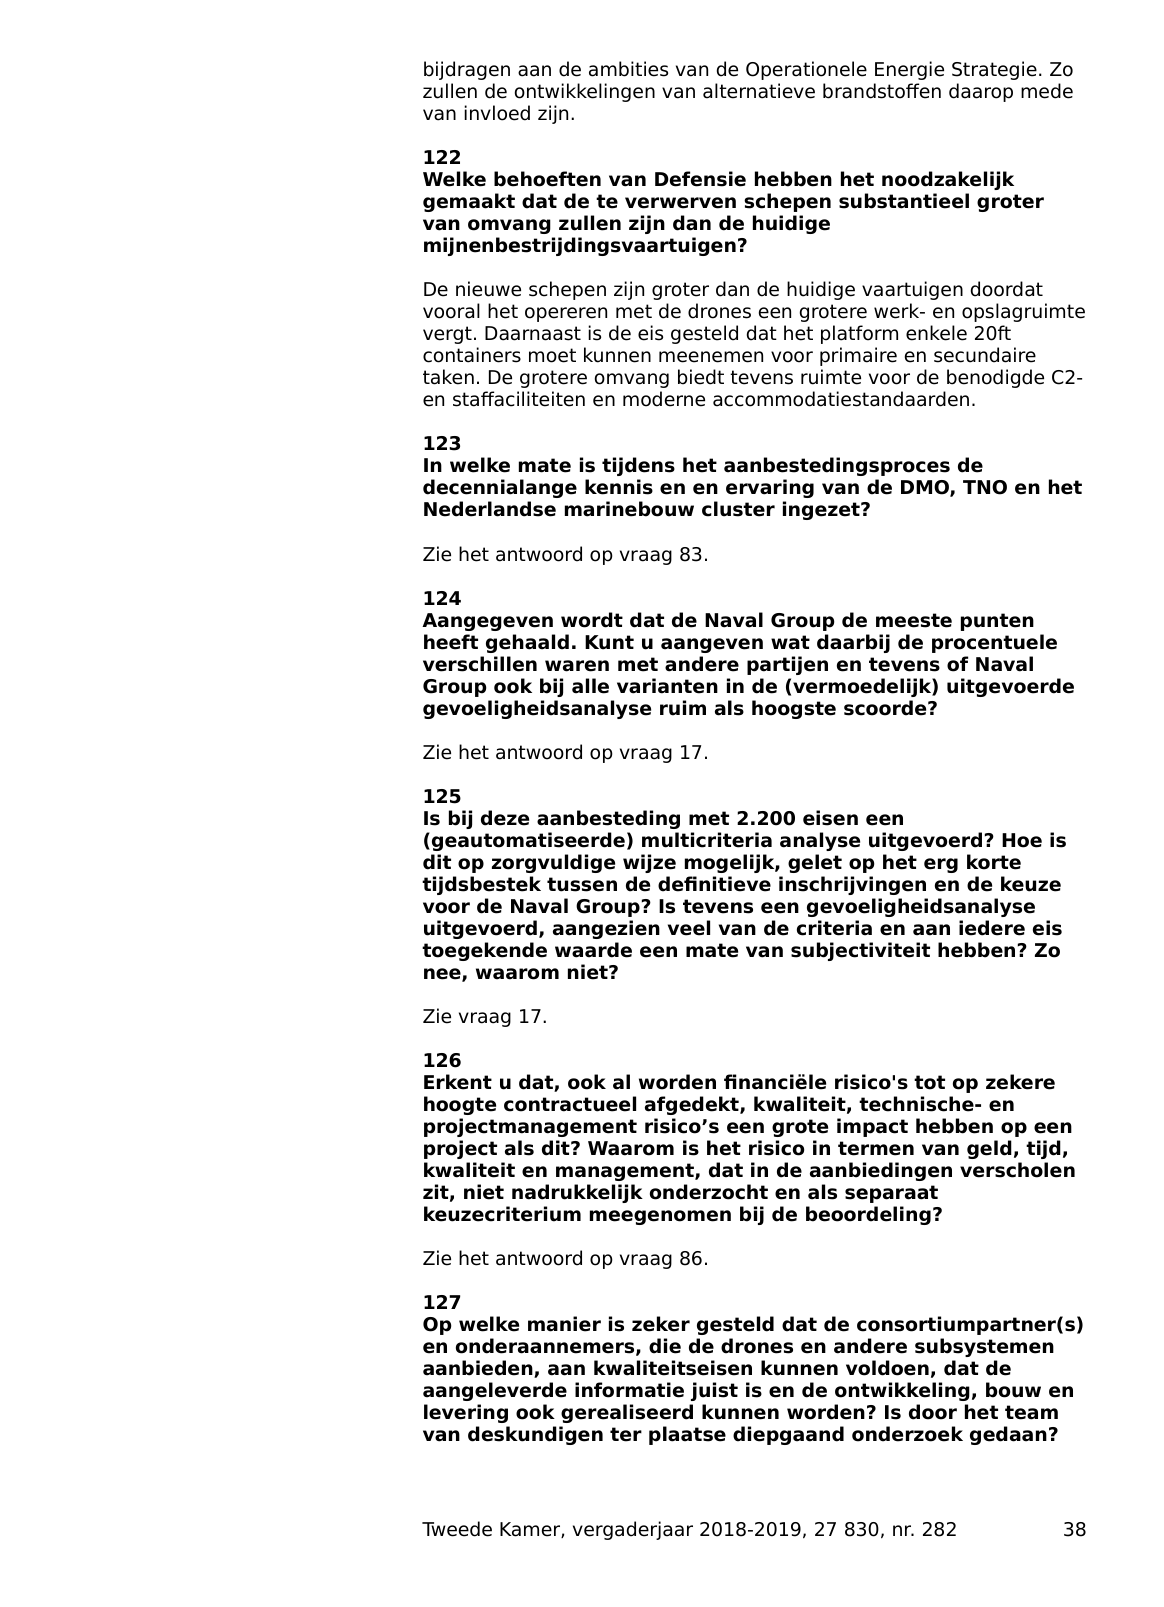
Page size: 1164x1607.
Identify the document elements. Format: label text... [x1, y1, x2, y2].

text Zie het antwoord op vraag 17. [422, 742, 1087, 764]
text Is bij deze aanbesteding met 2.200 eisen een (geautomatiseerde) multicriteria analyse uitgevoerd? Hoe is dit op zorgvuldige wijze mogelijk, gelet op het erg korte tijdsbestek tussen de definitieve inschrijvingen en de keuze voor de Naval Group? Is tevens een gevoeligheidsanalyse uitgevoerd, aangezien veel van de criteria en aan iedere eis toegekende waarde een mate van subjectiviteit hebben? Zo nee, waarom niet? [422, 808, 1087, 984]
text Welke behoeften van Defensie hebben het noodzakelijk gemaakt dat de te verwerven schepen substantieel groter van omvang zullen zijn dan de huidige mijnenbestrijdingsvaartuigen? [422, 169, 1087, 257]
text 124 [422, 588, 1087, 609]
text Aangegeven wordt dat de Naval Group de meeste punten heeft gehaald. Kunt u aangeven wat daarbij de procentuele verschillen waren met andere partijen en tevens of Naval Group ook bij alle varianten in de (vermoedelijk) uitgevoerde gevoeligheidsanalyse ruim als hoogste scoorde? [422, 609, 1087, 719]
text De nieuwe schepen zijn groter dan de huidige vaartuigen doordat vooral het opereren met de drones een grotere werk- en opslagruimte vergt. Daarnaast is de eis gesteld dat het platform enkele 20ft containers moet kunnen meenemen voor primaire en secundaire taken. De grotere omvang biedt tevens ruimte voor de benodigde C2- en staffaciliteiten en moderne accommodatiestandaarden. [422, 279, 1087, 411]
text Zie vraag 17. [422, 1006, 1087, 1028]
text 125 [422, 786, 1087, 808]
text bijdragen aan de ambities van de Operationele Energie Strategie. Zo zullen de ontwikkelingen van alternatieve brandstoffen daarop mede van invloed zijn. [422, 59, 1087, 125]
text Zie het antwoord op vraag 83. [422, 543, 1087, 565]
text 123 [422, 433, 1087, 455]
text Zie het antwoord op vraag 86. [422, 1248, 1087, 1270]
text In welke mate is tijdens het aanbestedingsproces de decennialange kennis en en ervaring van de DMO, TNO en het Nederlandse marinebouw cluster ingezet? [422, 455, 1087, 521]
text 127 [422, 1292, 1087, 1314]
text 122 [422, 147, 1087, 169]
text 126 [422, 1050, 1087, 1072]
text Erkent u dat, ook al worden financiële risico's tot op zekere hoogte contractueel afgedekt, kwaliteit, technische- en projectmanagement risico’s een grote impact hebben op een project als dit? Waarom is het risico in termen van geld, tijd, kwaliteit en management, dat in de aanbiedingen verscholen zit, niet nadrukkelijk onderzocht en als separaat keuzecriterium meegenomen bij de beoordeling? [422, 1072, 1087, 1226]
text Op welke manier is zeker gesteld dat de consortiumpartner(s) en onderaannemers, die de drones en andere subsystemen aanbieden, aan kwaliteitseisen kunnen voldoen, dat de aangeleverde informatie juist is en de ontwikkeling, bouw en levering ook gerealiseerd kunnen worden? Is door het team van deskundigen ter plaatse diepgaand onderzoek gedaan? [422, 1314, 1087, 1446]
